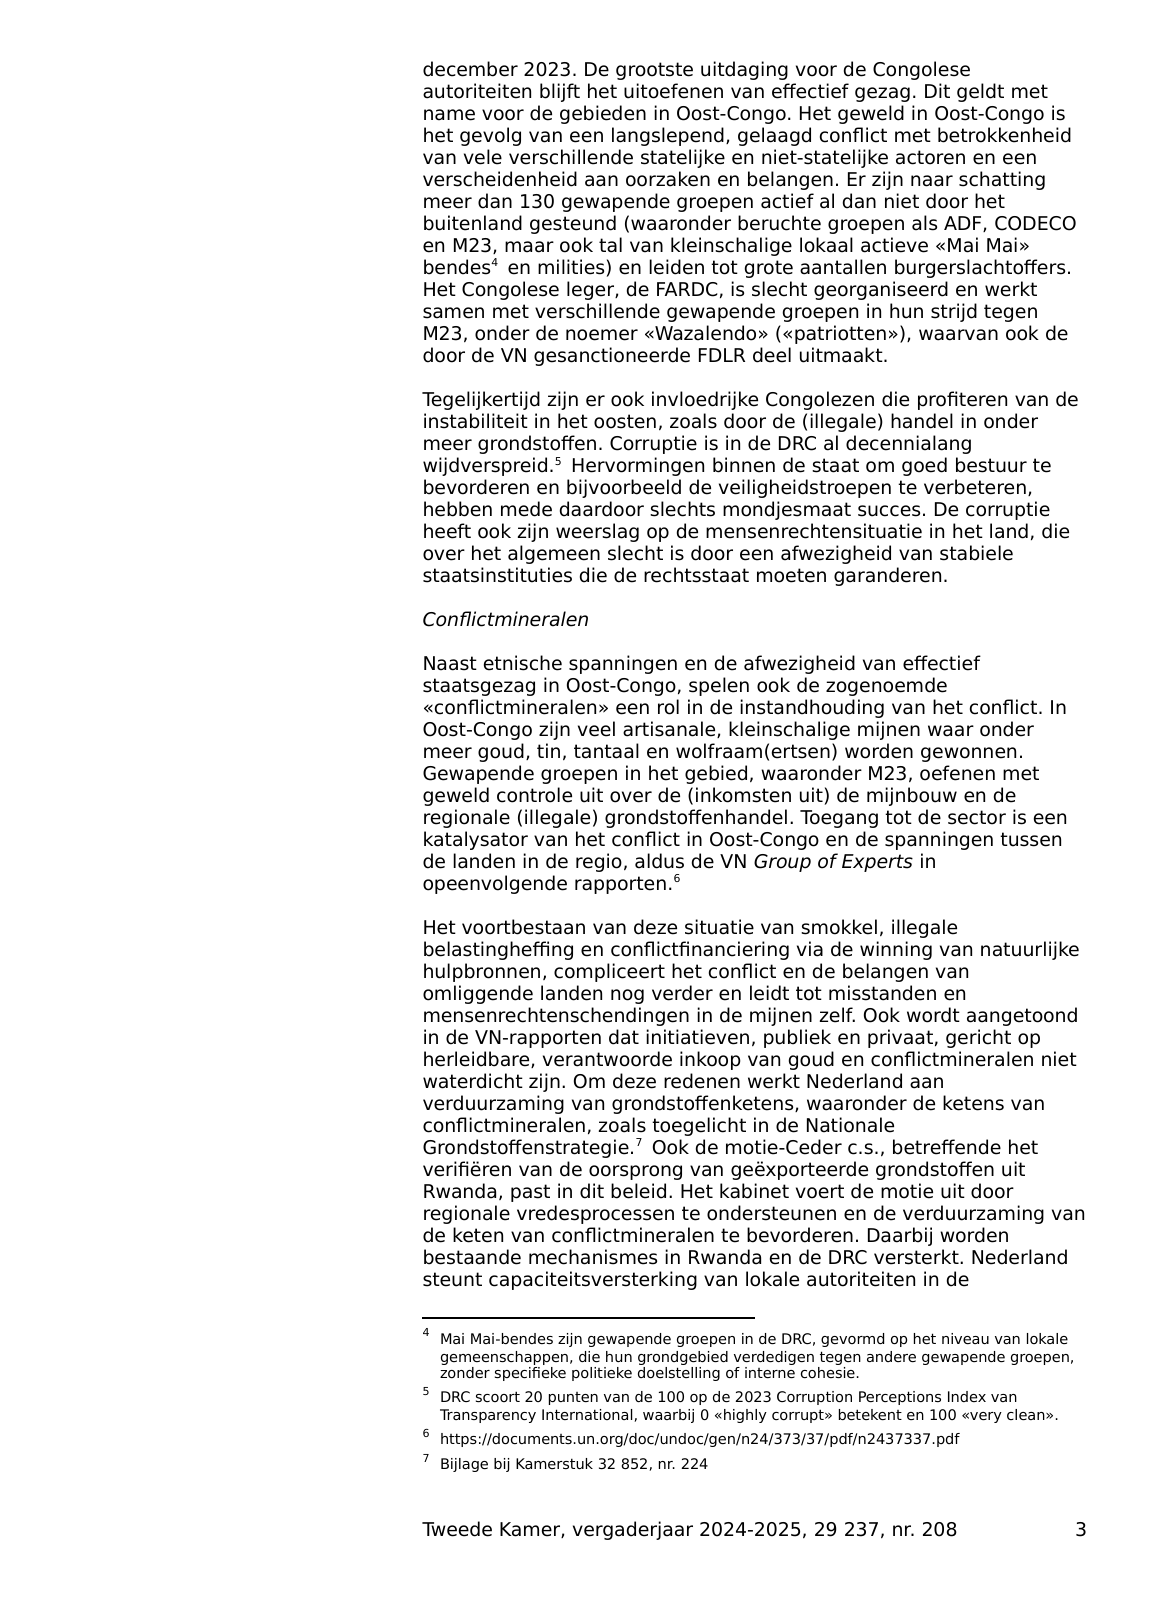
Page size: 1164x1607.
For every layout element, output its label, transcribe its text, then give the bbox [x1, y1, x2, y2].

text Tegelijkertijd zijn er ook invloedrijke Congolezen die profiteren van de instabiliteit in het oosten, zoals door de (illegale) handel in onder meer grondstoffen. Corruptie is in de DRC al decennialang wijdverspreid. Hervormingen binnen de staat om goed bestuur te bevorderen en bijvoorbeeld de veiligheidstroepen te verbeteren, hebben mede daardoor slechts mondjesmaat succes. De corruptie heeft ook zijn weerslag op de mensenrechtensituatie in het land, die over het algemeen slecht is door een afwezigheid van stabiele staatsinstituties die de rechtsstaat moeten garanderen. [422, 389, 1087, 587]
text Bijlage bij Kamerstuk 32 852, nr. 224 [422, 1452, 1087, 1474]
text https://documents.un.org/doc/undoc/gen/n24/373/37/pdf/n2437337.pdf [422, 1427, 1087, 1449]
text DRC scoort 20 punten van de 100 op de 2023 Corruption Perceptions Index van Transparency International, waarbij 0 «highly corrupt» betekent en 100 «very clean». [422, 1385, 1087, 1424]
text december 2023. De grootste uitdaging voor de Congolese autoriteiten blijft het uitoefenen van effectief gezag. Dit geldt met name voor de gebieden in Oost-Congo. Het geweld in Oost-Congo is het gevolg van een langslepend, gelaagd conflict met betrokkenheid van vele verschillende statelijke en niet-statelijke actoren en een verscheidenheid aan oorzaken en belangen. Er zijn naar schatting meer dan 130 gewapende groepen actief al dan niet door het buitenland gesteund (waaronder beruchte groepen als ADF, CODECO en M23, maar ook tal van kleinschalige lokaal actieve «Mai Mai» bendes en milities) en leiden tot grote aantallen burgerslachtoffers. Het Congolese leger, de FARDC, is slecht georganiseerd en werkt samen met verschillende gewapende groepen in hun strijd tegen M23, onder de noemer «Wazalendo» («patriotten»), waarvan ook de door de VN gesanctioneerde FDLR deel uitmaakt. [422, 59, 1087, 367]
text Het voortbestaan van deze situatie van smokkel, illegale belastingheffing en conflictfinanciering via de winning van natuurlijke hulpbronnen, compliceert het conflict en de belangen van omliggende landen nog verder en leidt tot misstanden en mensenrechtenschendingen in de mijnen zelf. Ook wordt aangetoond in de VN-rapporten dat initiatieven, publiek en privaat, gericht op herleidbare, verantwoorde inkoop van goud en conflictmineralen niet waterdicht zijn. Om deze redenen werkt Nederland aan verduurzaming van grondstoffenketens, waaronder de ketens van conflictmineralen, zoals toegelicht in de Nationale Grondstoffenstrategie. Ook de motie-Ceder c.s., betreffende het verifiëren van de oorsprong van geëxporteerde grondstoffen uit Rwanda, past in dit beleid. Het kabinet voert de motie uit door regionale vredesprocessen te ondersteunen en de verduurzaming van de keten van conflictmineralen te bevorderen. Daarbij worden bestaande mechanismes in Rwanda en de DRC versterkt. Nederland steunt capaciteitsversterking van lokale autoriteiten in de [422, 917, 1087, 1291]
subtitle Conflictmineralen [422, 609, 1087, 631]
text Naast etnische spanningen en de afwezigheid van effectief staatsgezag in Oost-Congo, spelen ook de zogenoemde «conflictmineralen» een rol in de instandhouding van het conflict. In Oost-Congo zijn veel artisanale, kleinschalige mijnen waar onder meer goud, tin, tantaal en wolfraam(ertsen) worden gewonnen. Gewapende groepen in het gebied, waaronder M23, oefenen met geweld controle uit over de (inkomsten uit) de mijnbouw en de regionale (illegale) grondstoffenhandel. Toegang tot de sector is een katalysator van het conflict in Oost-Congo en de spanningen tussen de landen in de regio, aldus de VN Group of Experts in opeenvolgende rapporten. [422, 653, 1087, 895]
text Mai Mai-bendes zijn gewapende groepen in de DRC, gevormd op het niveau van lokale gemeenschappen, die hun grondgebied verdedigen tegen andere gewapende groepen, zonder specifieke politieke doelstelling of interne cohesie. [422, 1327, 1087, 1382]
